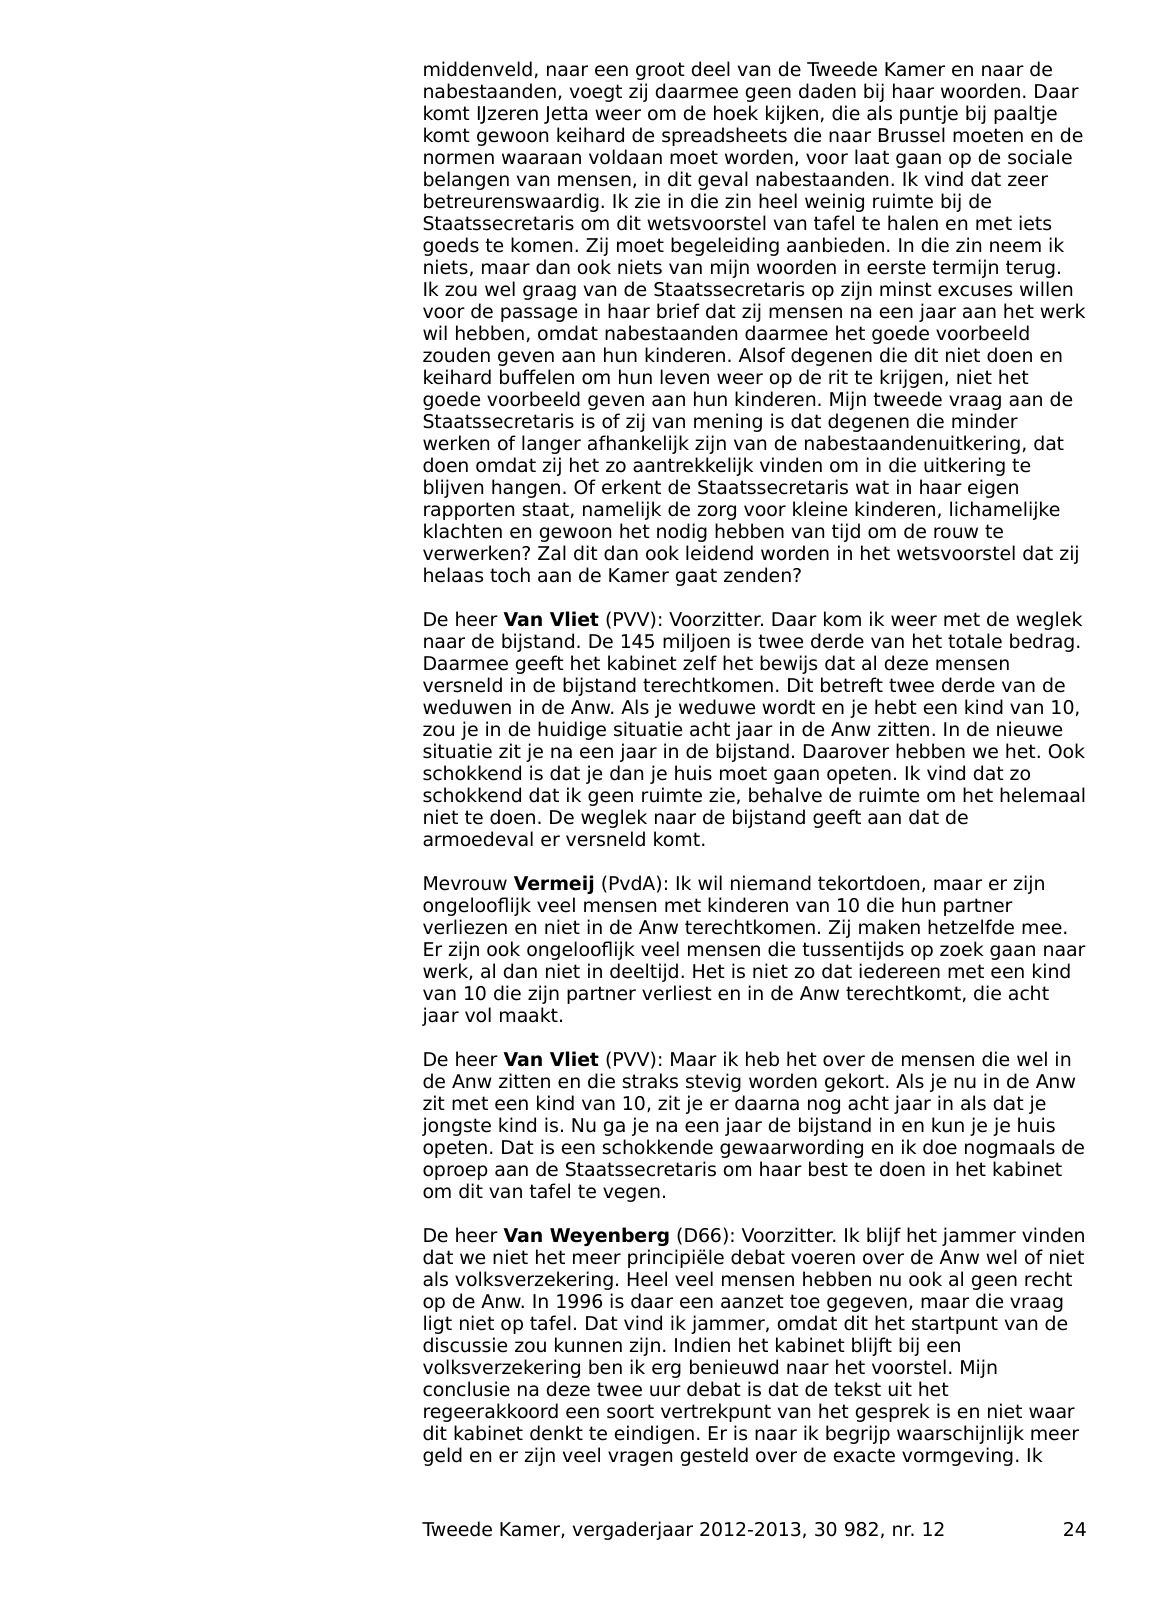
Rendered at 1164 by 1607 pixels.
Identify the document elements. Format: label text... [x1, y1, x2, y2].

text middenveld, naar een groot deel van de Tweede Kamer en naar de nabestaanden, voegt zij daarmee geen daden bij haar woorden. Daar komt IJzeren Jetta weer om de hoek kijken, die als puntje bij paaltje komt gewoon keihard de spreadsheets die naar Brussel moeten en de normen waaraan voldaan moet worden, voor laat gaan op de sociale belangen van mensen, in dit geval nabestaanden. Ik vind dat zeer betreurenswaardig. Ik zie in die zin heel weinig ruimte bij de Staatssecretaris om dit wetsvoorstel van tafel te halen en met iets goeds te komen. Zij moet begeleiding aanbieden. In die zin neem ik niets, maar dan ook niets van mijn woorden in eerste termijn terug. [422, 59, 1087, 279]
text Mevrouw Vermeij (PvdA): Ik wil niemand tekortdoen, maar er zijn ongelooflijk veel mensen met kinderen van 10 die hun partner verliezen en niet in de Anw terechtkomen. Zij maken hetzelfde mee. Er zijn ook ongelooflijk veel mensen die tussentijds op zoek gaan naar werk, al dan niet in deeltijd. Het is niet zo dat iedereen met een kind van 10 die zijn partner verliest en in de Anw terechtkomt, die acht jaar vol maakt. [422, 873, 1087, 1027]
text De heer Van Vliet (PVV): Maar ik heb het over de mensen die wel in de Anw zitten en die straks stevig worden gekort. Als je nu in de Anw zit met een kind van 10, zit je er daarna nog acht jaar in als dat je jongste kind is. Nu ga je na een jaar de bijstand in en kun je je huis opeten. Dat is een schokkende gewaarwording en ik doe nogmaals de oproep aan de Staatssecretaris om haar best te doen in het kabinet om dit van tafel te vegen. [422, 1049, 1087, 1203]
text De heer Van Weyenberg (D66): Voorzitter. Ik blijf het jammer vinden dat we niet het meer principiële debat voeren over de Anw wel of niet als volksverzekering. Heel veel mensen hebben nu ook al geen recht op de Anw. In 1996 is daar een aanzet toe gegeven, maar die vraag ligt niet op tafel. Dat vind ik jammer, omdat dit het startpunt van de discussie zou kunnen zijn. Indien het kabinet blijft bij een volksverzekering ben ik erg benieuwd naar het voorstel. Mijn conclusie na deze twee uur debat is dat de tekst uit het regeerakkoord een soort vertrekpunt van het gesprek is en niet waar dit kabinet denkt te eindigen. Er is naar ik begrijp waarschijnlijk meer geld en er zijn veel vragen gesteld over de exacte vormgeving. Ik [422, 1225, 1087, 1467]
text De heer Van Vliet (PVV): Voorzitter. Daar kom ik weer met de weglek naar de bijstand. De 145 miljoen is twee derde van het totale bedrag. Daarmee geeft het kabinet zelf het bewijs dat al deze mensen versneld in de bijstand terechtkomen. Dit betreft twee derde van de weduwen in de Anw. Als je weduwe wordt en je hebt een kind van 10, zou je in de huidige situatie acht jaar in de Anw zitten. In de nieuwe situatie zit je na een jaar in de bijstand. Daarover hebben we het. Ook schokkend is dat je dan je huis moet gaan opeten. Ik vind dat zo schokkend dat ik geen ruimte zie, behalve de ruimte om het helemaal niet te doen. De weglek naar de bijstand geeft aan dat de armoedeval er versneld komt. [422, 609, 1087, 851]
text Ik zou wel graag van de Staatssecretaris op zijn minst excuses willen voor de passage in haar brief dat zij mensen na een jaar aan het werk wil hebben, omdat nabestaanden daarmee het goede voorbeeld zouden geven aan hun kinderen. Alsof degenen die dit niet doen en keihard buffelen om hun leven weer op de rit te krijgen, niet het goede voorbeeld geven aan hun kinderen. Mijn tweede vraag aan de Staatssecretaris is of zij van mening is dat degenen die minder werken of langer afhankelijk zijn van de nabestaandenuitkering, dat doen omdat zij het zo aantrekkelijk vinden om in die uitkering te blijven hangen. Of erkent de Staatssecretaris wat in haar eigen rapporten staat, namelijk de zorg voor kleine kinderen, lichamelijke klachten en gewoon het nodig hebben van tijd om de rouw te verwerken? Zal dit dan ook leidend worden in het wetsvoorstel dat zij helaas toch aan de Kamer gaat zenden? [422, 279, 1087, 587]
